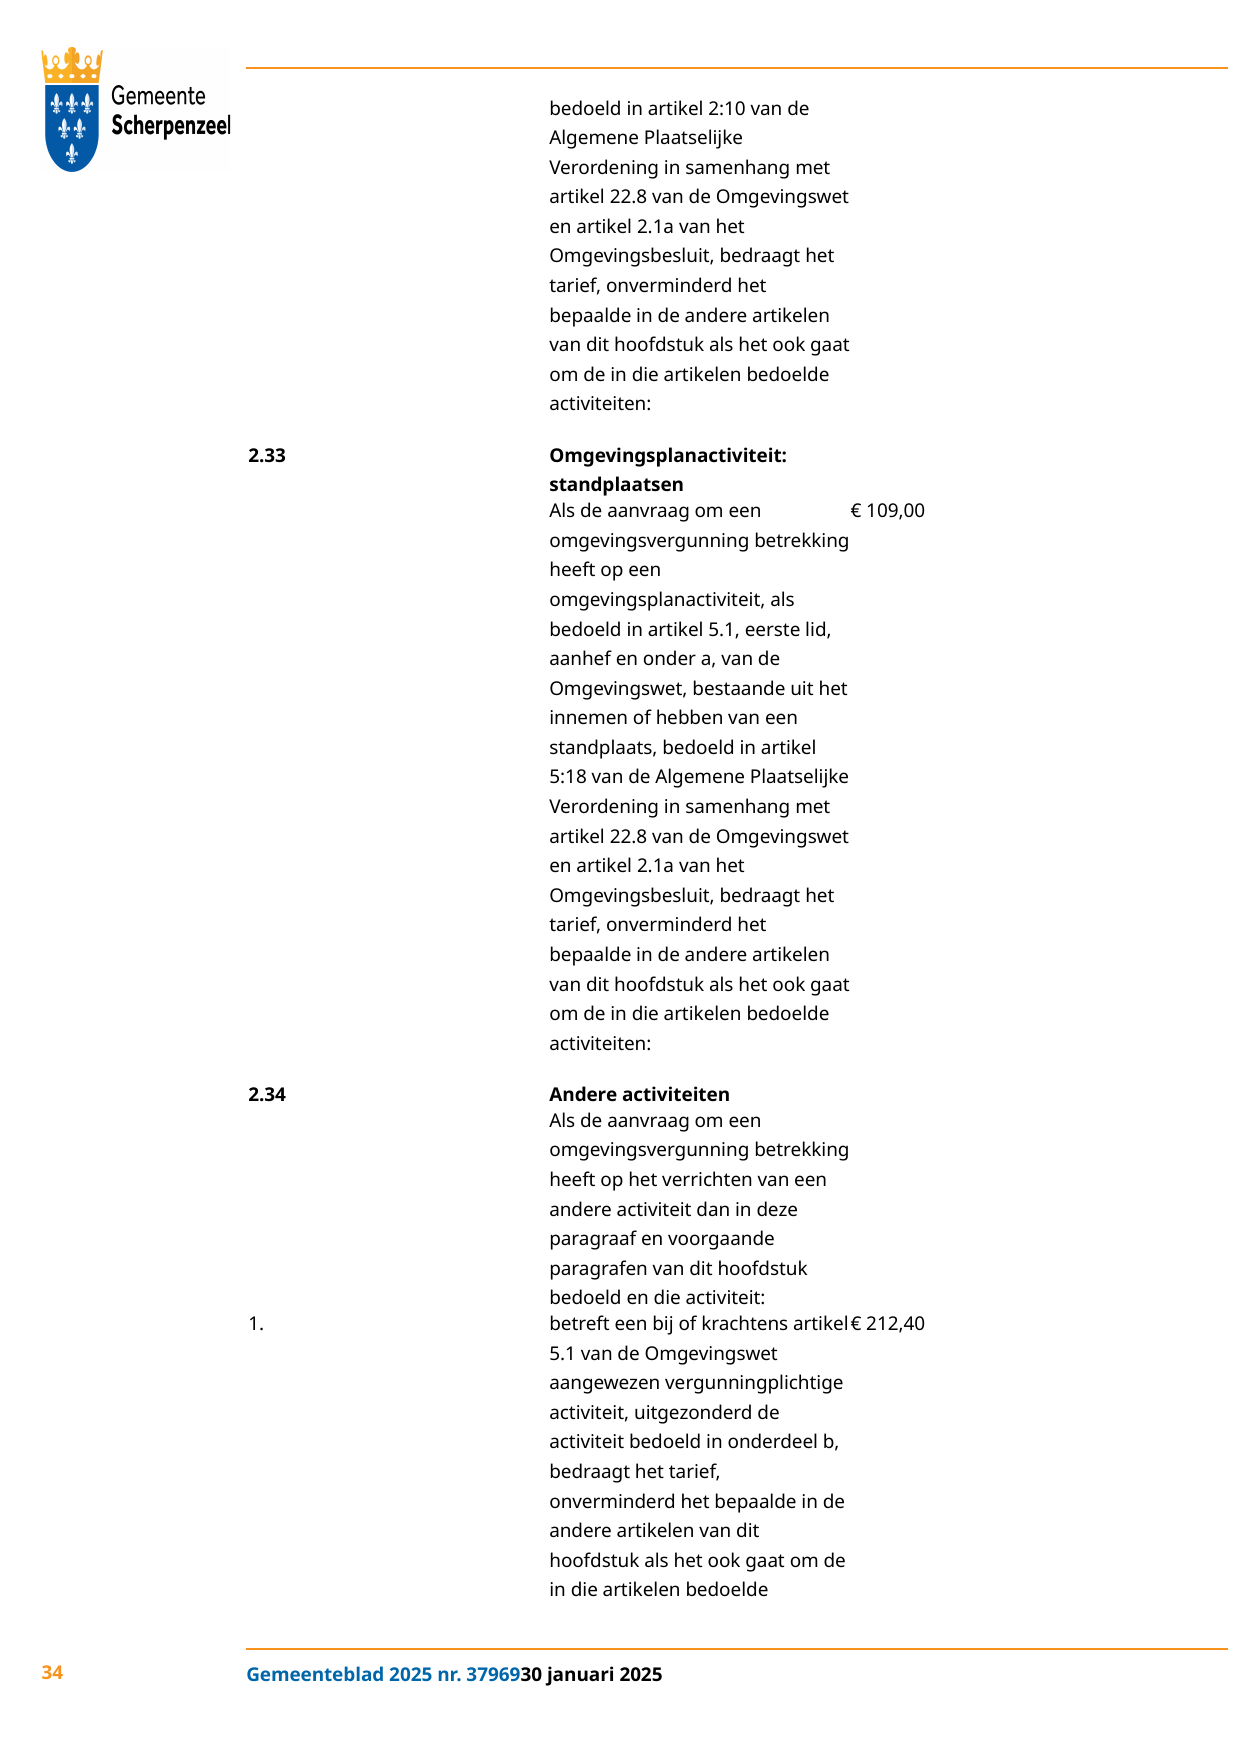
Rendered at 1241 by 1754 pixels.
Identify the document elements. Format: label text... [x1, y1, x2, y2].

table_cell [850, 416, 1152, 442]
table_cell [850, 1081, 1152, 1107]
table_cell betreft een bij of krachtens artikel 5.1 van de Omgevingswet aangewezen vergunningplichtige activiteit, uitgezonderd de activiteit bedoeld in onderdeel b, bedraagt het tarief, onverminderd het bepaalde in de andere artikelen van dit hoofdstuk als het ook gaat om de in die artikelen bedoelde [549, 1310, 850, 1602]
table_cell 2.34 [248, 1081, 549, 1107]
table_cell [248, 498, 549, 1056]
table_cell 1. [248, 1310, 549, 1602]
table_cell [850, 95, 1152, 416]
table_cell € 109,00 [850, 498, 1152, 1056]
table_cell [850, 1107, 1152, 1310]
table_cell [549, 1056, 850, 1081]
picture [41, 47, 231, 172]
table_cell Als de aanvraag om een omgevingsvergunning betrekking heeft op een omgevingsplanactiviteit, als bedoeld in artikel 5.1, eerste lid, aanhef en onder a, van de Omgevingswet, bestaande uit het innemen of hebben van een standplaats, bedoeld in artikel 5:18 van de Algemene Plaatselijke Verordening in samenhang met artikel 22.8 van de Omgevingswet en artikel 2.1a van het Omgevingsbesluit, bedraagt het tarief, onverminderd het bepaalde in de andere artikelen van dit hoofdstuk als het ook gaat om de in die artikelen bedoelde activiteiten: [549, 498, 850, 1056]
table_cell [248, 416, 549, 442]
table_cell Als de aanvraag om een omgevingsvergunning betrekking heeft op het verrichten van een andere activiteit dan in deze paragraaf en voorgaande paragrafen van dit hoofdstuk bedoeld en die activiteit: [549, 1107, 850, 1310]
table_cell [850, 442, 1152, 497]
table_cell [248, 1056, 549, 1081]
table_cell [248, 95, 549, 416]
table_cell € 212,40 [850, 1310, 1152, 1602]
table_cell [850, 1056, 1152, 1081]
table_cell Omgevingsplanactiviteit: standplaatsen [549, 442, 850, 497]
table_cell [549, 416, 850, 442]
table_cell [248, 1107, 549, 1310]
table_cell bedoeld in artikel 2:10 van de Algemene Plaatselijke Verordening in samenhang met artikel 22.8 van de Omgevingswet en artikel 2.1a van het Omgevingsbesluit, bedraagt het tarief, onverminderd het bepaalde in de andere artikelen van dit hoofdstuk als het ook gaat om de in die artikelen bedoelde activiteiten: [549, 95, 850, 416]
table_cell 2.33 [248, 442, 549, 497]
table_cell Andere activiteiten [549, 1081, 850, 1107]
